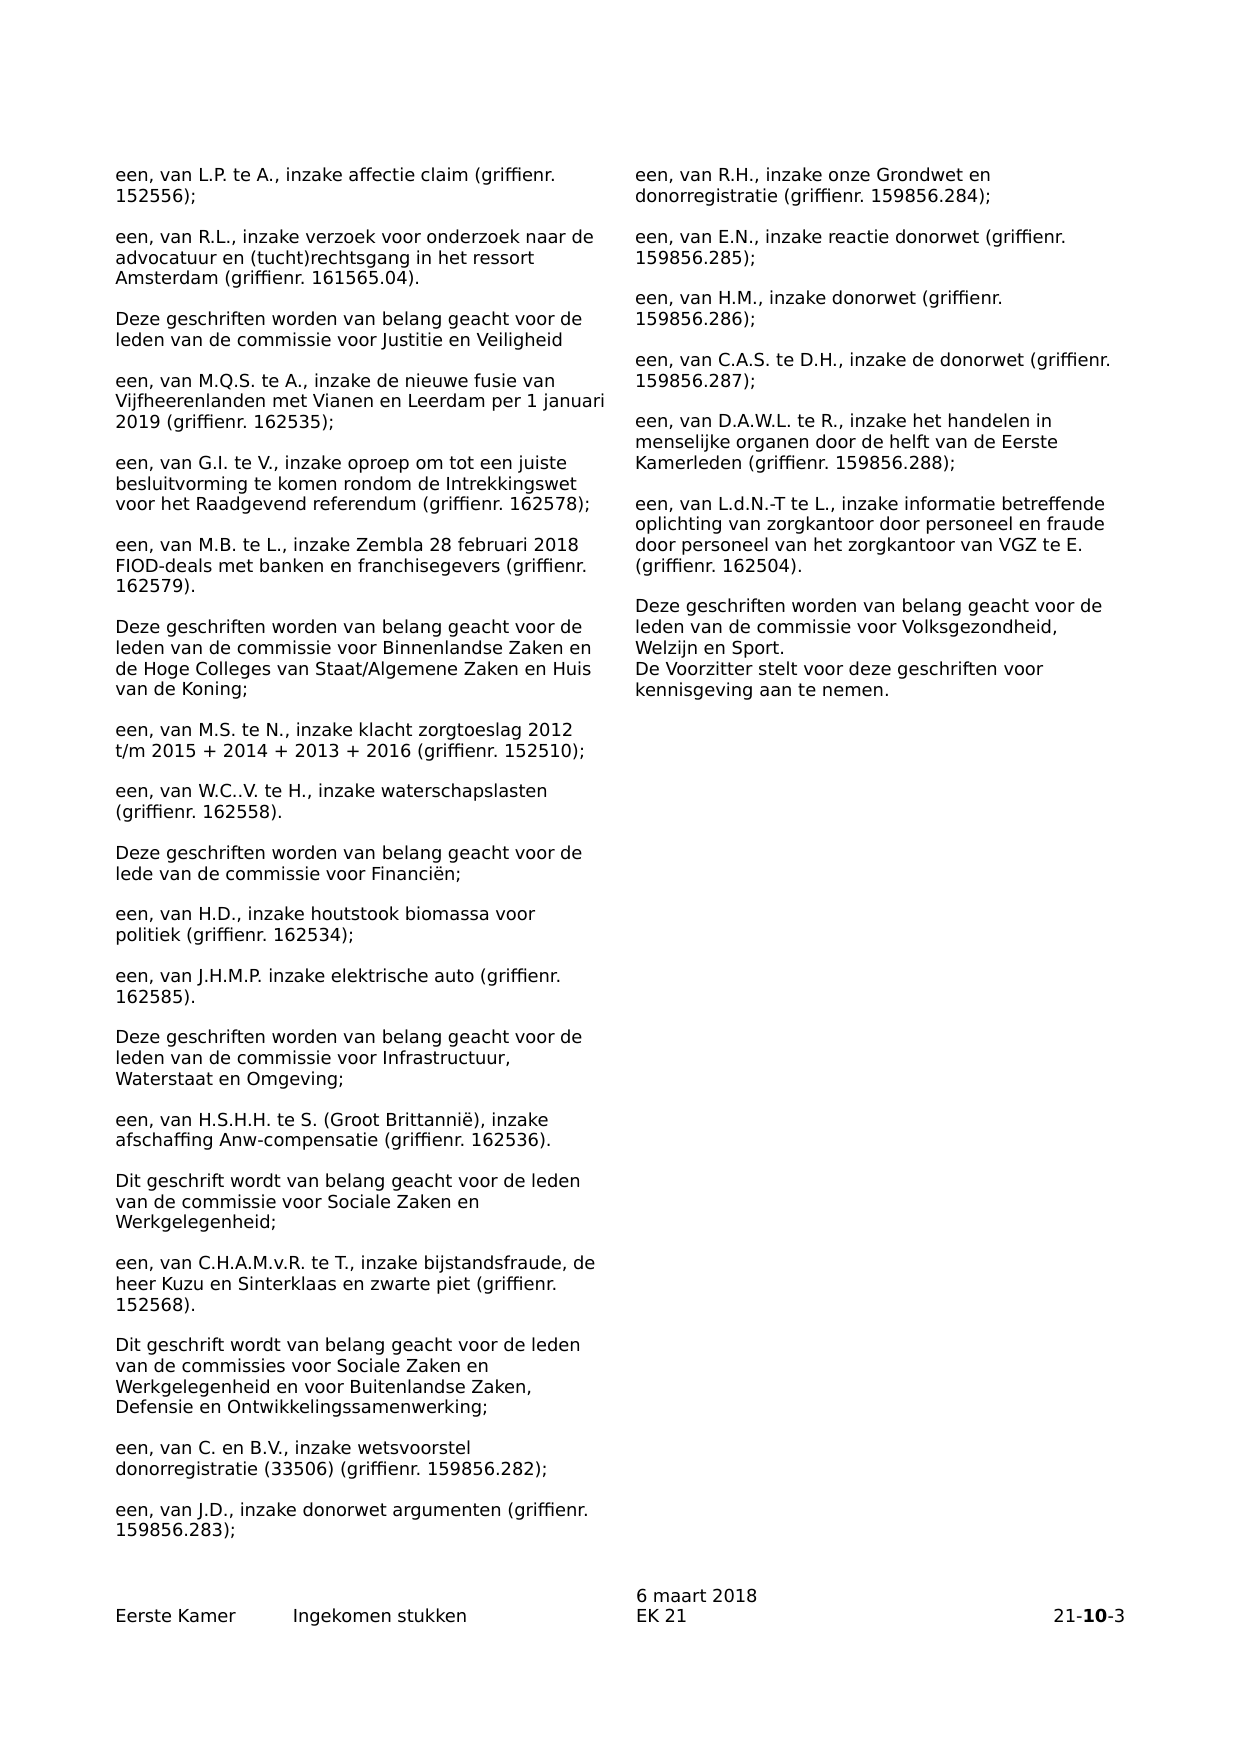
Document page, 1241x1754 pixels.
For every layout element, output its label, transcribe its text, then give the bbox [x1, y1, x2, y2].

text Deze geschriften worden van belang geacht voor de leden van de commissie voor Volksgezondheid, Welzijn en Sport. [635, 596, 1125, 658]
text een, van L.P. te A., inzake affectie claim (griffienr. 152556); [115, 165, 605, 207]
text een, van C.H.A.M.v.R. te T., inzake bijstandsfraude, de heer Kuzu en Sinterklaas en zwarte piet (griffienr. 152568). [115, 1253, 605, 1315]
text De Voorzitter stelt voor deze geschriften voor kennisgeving aan te nemen. [635, 658, 1125, 700]
text een, van M.B. te L., inzake Zembla 28 februari 2018 FIOD-deals met banken en franchisegevers (griffienr. 162579). [115, 535, 605, 597]
text een, van C.A.S. te D.H., inzake de donorwet (griffienr. 159856.287); [635, 350, 1125, 391]
text een, van J.D., inzake donorwet argumenten (griffienr. 159856.283); [115, 1499, 605, 1541]
text een, van L.d.N.-T te L., inzake informatie betreffende oplichting van zorgkantoor door personeel en fraude door personeel van het zorgkantoor van VGZ te E. (griffienr. 162504). [635, 493, 1125, 576]
text een, van R.H., inzake onze Grondwet en donorregistratie (griffienr. 159856.284); [635, 165, 1125, 207]
text een, van E.N., inzake reactie donorwet (griffienr. 159856.285); [635, 227, 1125, 268]
text een, van R.L., inzake verzoek voor onderzoek naar de advocatuur en (tucht)rechtsgang in het ressort Amsterdam (griffienr. 161565.04). [115, 227, 605, 289]
text Deze geschriften worden van belang geacht voor de leden van de commissie voor Binnenlandse Zaken en de Hoge Colleges van Staat/Algemene Zaken en Huis van de Koning; [115, 617, 605, 700]
text een, van G.I. te V., inzake oproep om tot een juiste besluitvorming te komen rondom de Intrekkingswet voor het Raadgevend referendum (griffienr. 162578); [115, 453, 605, 515]
text Deze geschriften worden van belang geacht voor de lede van de commissie voor Financiën; [115, 843, 605, 884]
text Deze geschriften worden van belang geacht voor de leden van de commissie voor Justitie en Veiligheid [115, 309, 605, 350]
text een, van M.Q.S. te A., inzake de nieuwe fusie van Vijfheerenlanden met Vianen en Leerdam per 1 januari 2019 (griffienr. 162535); [115, 370, 605, 433]
text een, van M.S. te N., inzake klacht zorgtoeslag 2012 t/m 2015 + 2014 + 2013 + 2016 (griffienr. 152510); [115, 720, 605, 761]
text een, van H.S.H.H. te S. (Groot Brittannië), inzake afschaffing Anw-compensatie (griffienr. 162536). [115, 1109, 605, 1151]
text een, van H.D., inzake houtstook biomassa voor politiek (griffienr. 162534); [115, 904, 605, 946]
text een, van C. en B.V., inzake wetsvoorstel donorregistratie (33506) (griffienr. 159856.282); [115, 1438, 605, 1479]
text een, van W.C..V. te H., inzake waterschapslasten (griffienr. 162558). [115, 781, 605, 823]
text een, van J.H.M.P. inzake elektrische auto (griffienr. 162585). [115, 966, 605, 1007]
text een, van D.A.W.L. te R., inzake het handelen in menselijke organen door de helft van de Eerste Kamerleden (griffienr. 159856.288); [635, 411, 1125, 473]
text een, van H.M., inzake donorwet (griffienr. 159856.286); [635, 288, 1125, 330]
text Dit geschrift wordt van belang geacht voor de leden van de commissies voor Sociale Zaken en Werkgelegenheid en voor Buitenlandse Zaken, Defensie en Ontwikkelingssamenwerking; [115, 1335, 605, 1418]
text Dit geschrift wordt van belang geacht voor de leden van de commissie voor Sociale Zaken en Werkgelegenheid; [115, 1171, 605, 1233]
text Deze geschriften worden van belang geacht voor de leden van de commissie voor Infrastructuur, Waterstaat en Omgeving; [115, 1027, 605, 1089]
